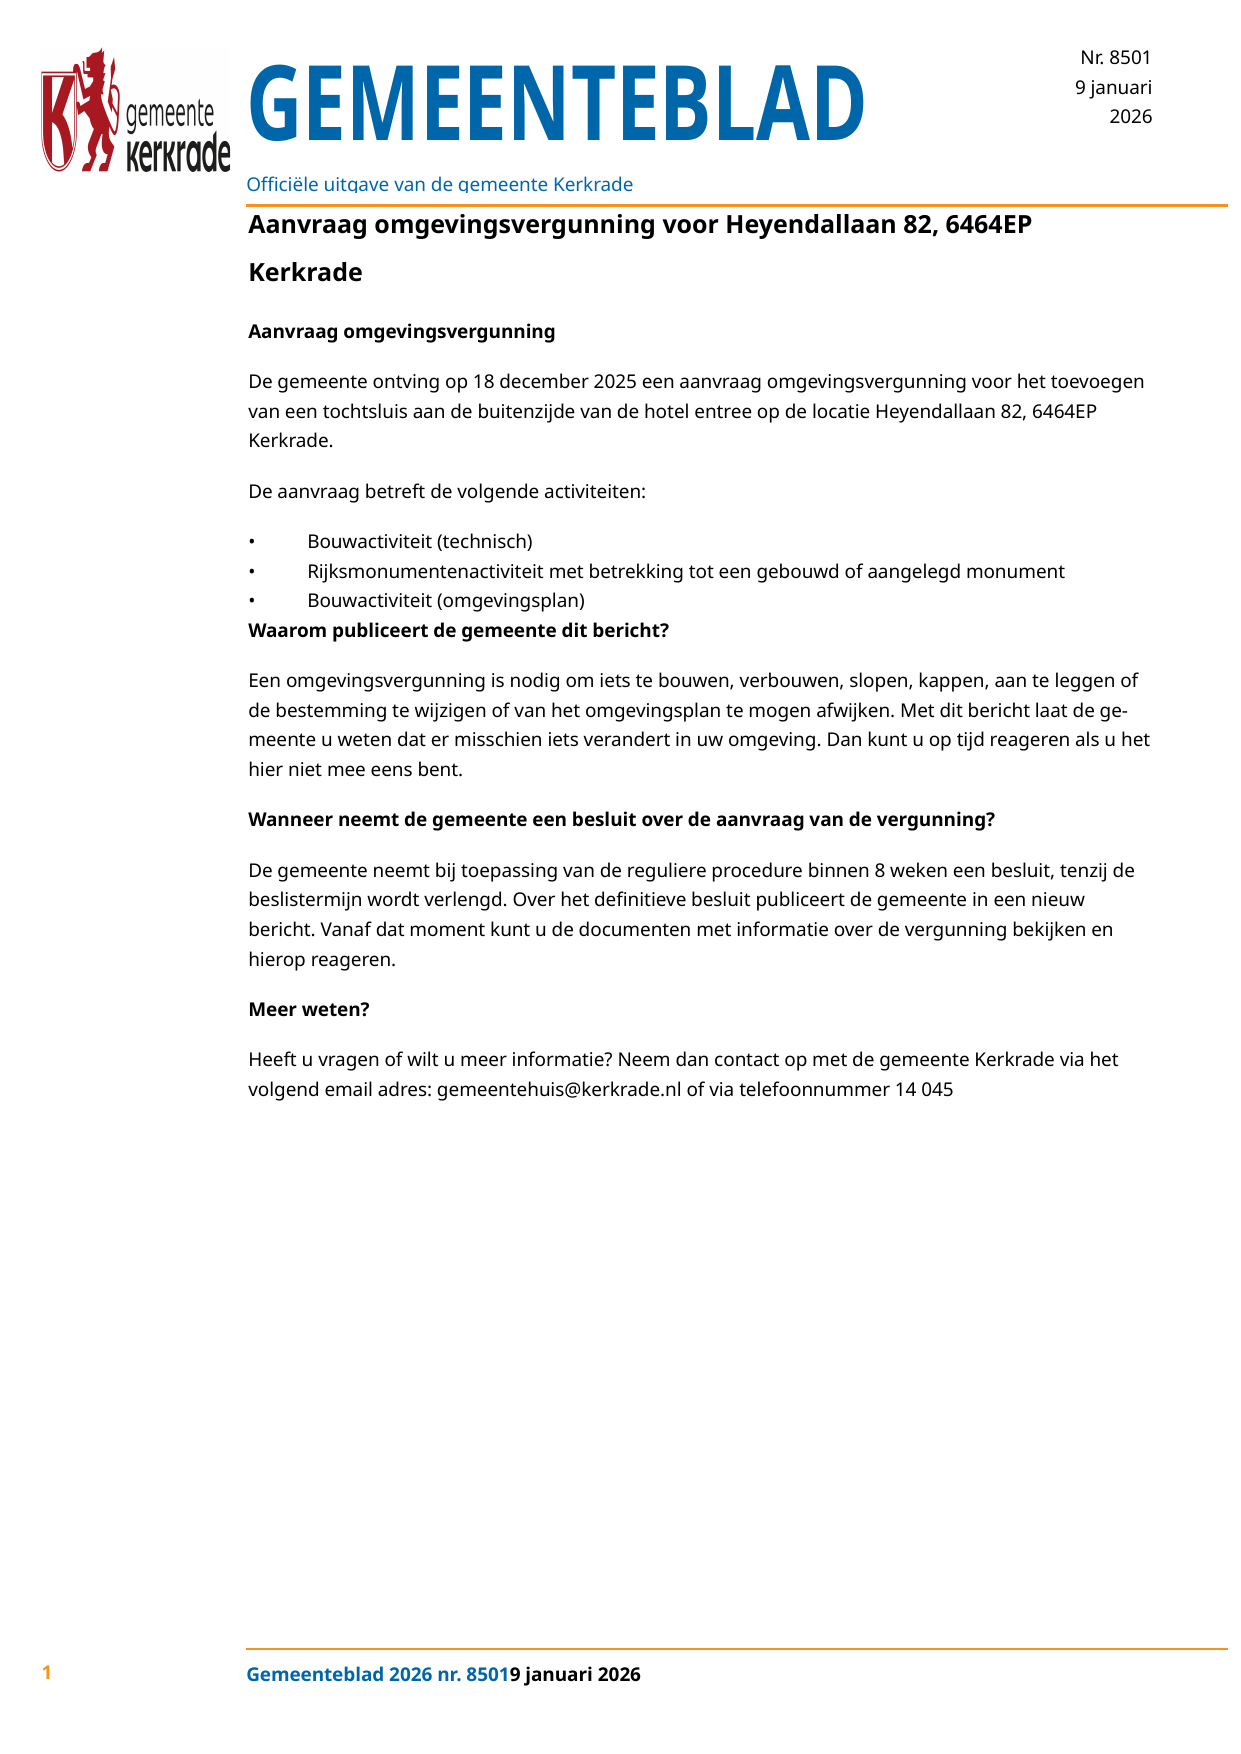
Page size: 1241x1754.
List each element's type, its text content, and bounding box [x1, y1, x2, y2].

list Bouwactiviteit (technisch) [248, 528, 1152, 554]
text De aanvraag betreft de volgende activiteiten: [248, 478, 1152, 504]
text Aanvraag omgevingsvergunning voor Heyendallaan 82, 6464EP Kerkrade [248, 207, 1152, 288]
text Heeft u vragen of wilt u meer informatie? Neem dan contact op met de gemeente Kerkrade via het volgend email adres: gemeentehuis@kerkrade.nl of via telefoonnummer 14 045 [248, 1047, 1152, 1102]
text De gemeente ontving op 18 december 2025 een aanvraag omgevingsvergunning voor het toevoegen van een tochtsluis aan de buitenzijde van de hotel entree op de locatie Heyendallaan 82, 6464EP Kerkrade. [248, 368, 1152, 453]
list Rijksmonumentenactiviteit met betrekking tot een gebouwd of aangelegd monument [248, 558, 1152, 584]
text Aanvraag omgevingsvergunning [248, 318, 1152, 344]
list Bouwactiviteit (omgevingsplan) [248, 587, 1152, 613]
text Een omgevingsvergunning is nodig om iets te bouwen, verbouwen, slopen, kappen, aan te leggen of de bestemming te wijzigen of van het omgevingsplan te mogen afwijken. Met dit bericht laat de ge- meente u weten dat er misschien iets verandert in uw omgeving. Dan kunt u op tijd reageren als u het hier niet mee eens bent. [248, 667, 1152, 782]
picture [41, 47, 231, 172]
text Wanneer neemt de gemeente een besluit over de aanvraag van de vergunning? [248, 807, 1152, 832]
text Waarom publiceert de gemeente dit bericht? [248, 617, 1152, 643]
text De gemeente neemt bij toepassing van de reguliere procedure binnen 8 weken een besluit, tenzij de beslistermijn wordt verlengd. Over het definitieve besluit publiceert de gemeente in een nieuw bericht. Vanaf dat moment kunt u de documenten met informatie over de vergunning bekijken en hierop reageren. [248, 857, 1152, 972]
text Meer weten? [248, 996, 1152, 1022]
